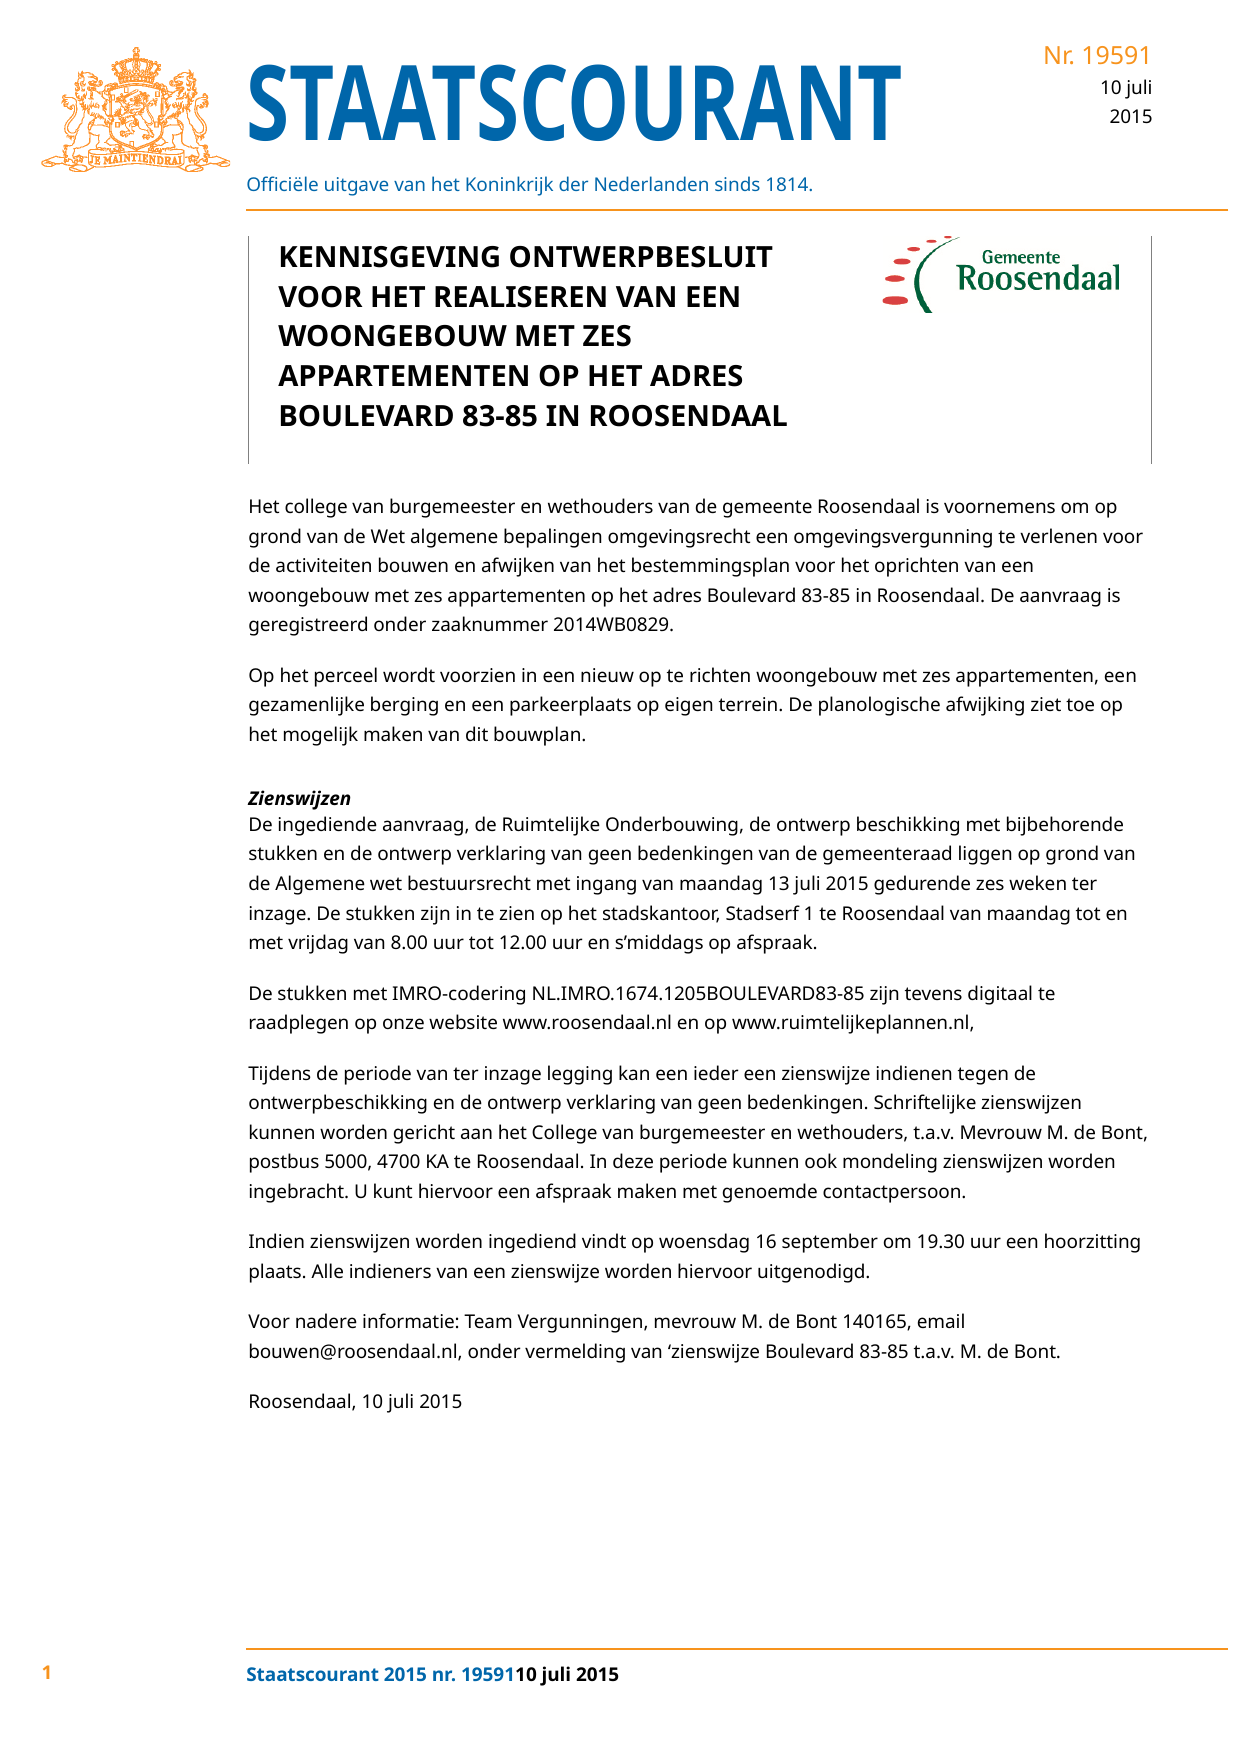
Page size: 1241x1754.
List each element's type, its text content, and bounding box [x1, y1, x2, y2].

table_header [1119, 236, 1151, 312]
table_header KENNISGEVING ONTWERPBESLUIT VOOR HET REALISEREN VAN EEN WOONGEBOUW MET ZES APPARTEMENTEN OP HET ADRES BOULEVARD 83-85 IN ROOSENDAAL [249, 236, 850, 464]
text Voor nadere informatie: Team Vergunningen, mevrouw M. de Bont 140165, email bouwen@roosendaal.nl, onder vermelding van ‘zienswijze Boulevard 83-85 t.a.v. M. de Bont. [248, 1308, 1152, 1364]
picture [882, 236, 1119, 313]
text De ingediende aanvraag, de Ruimtelijke Onderbouwing, de ontwerp beschikking met bijbehorende stukken en de ontwerp verklaring van geen bedenkingen van de gemeenteraad liggen op grond van de Algemene wet bestuursrecht met ingang van maandag 13 juli 2015 gedurende zes weken ter inzage. De stukken zijn in te zien op het stadskantoor, Stadserf 1 te Roosendaal van maandag tot en met vrijdag van 8.00 uur tot 12.00 uur en s’middags op afspraak. [248, 811, 1152, 955]
table_header [850, 313, 1151, 464]
text Indien zienswijzen worden ingediend vindt op woensdag 16 september om 19.30 uur een hoorzitting plaats. Alle indieners van een zienswijze worden hiervoor uitgenodigd. [248, 1228, 1152, 1284]
text Zienswijzen [248, 785, 1152, 811]
text Op het perceel wordt voorzien in een nieuw op te richten woongebouw met zes appartementen, een gezamenlijke berging en een parkeerplaats op eigen terrein. De planologische afwijking ziet toe op het mogelijk maken van dit bouwplan. [248, 662, 1152, 747]
text Roosendaal, 10 juli 2015 [248, 1388, 1152, 1414]
picture [41, 47, 231, 172]
text Tijdens de periode van ter inzage legging kan een ieder een zienswijze indienen tegen de ontwerpbeschikking en de ontwerp verklaring van geen bedenkingen. Schriftelijke zienswijzen kunnen worden gericht aan het College van burgemeester en wethouders, t.a.v. Mevrouw M. de Bont, postbus 5000, 4700 KA te Roosendaal. In deze periode kunnen ook mondeling zienswijzen worden ingebracht. U kunt hiervoor een afspraak maken met genoemde contactpersoon. [248, 1060, 1152, 1204]
text Het college van burgemeester en wethouders van de gemeente Roosendaal is voornemens om op grond van de Wet algemene bepalingen omgevingsrecht een omgevingsvergunning te verlenen voor de activiteiten bouwen en afwijken van het bestemmingsplan voor het oprichten van een woongebouw met zes appartementen op het adres Boulevard 83-85 in Roosendaal. De aanvraag is geregistreerd onder zaaknummer 2014WB0829. [248, 493, 1152, 637]
text De stukken met IMRO-codering NL.IMRO.1674.1205BOULEVARD83-85 zijn tevens digitaal te raadplegen op onze website www.roosendaal.nl en op www.ruimtelijkeplannen.nl, [248, 980, 1152, 1035]
table_header [850, 236, 882, 312]
